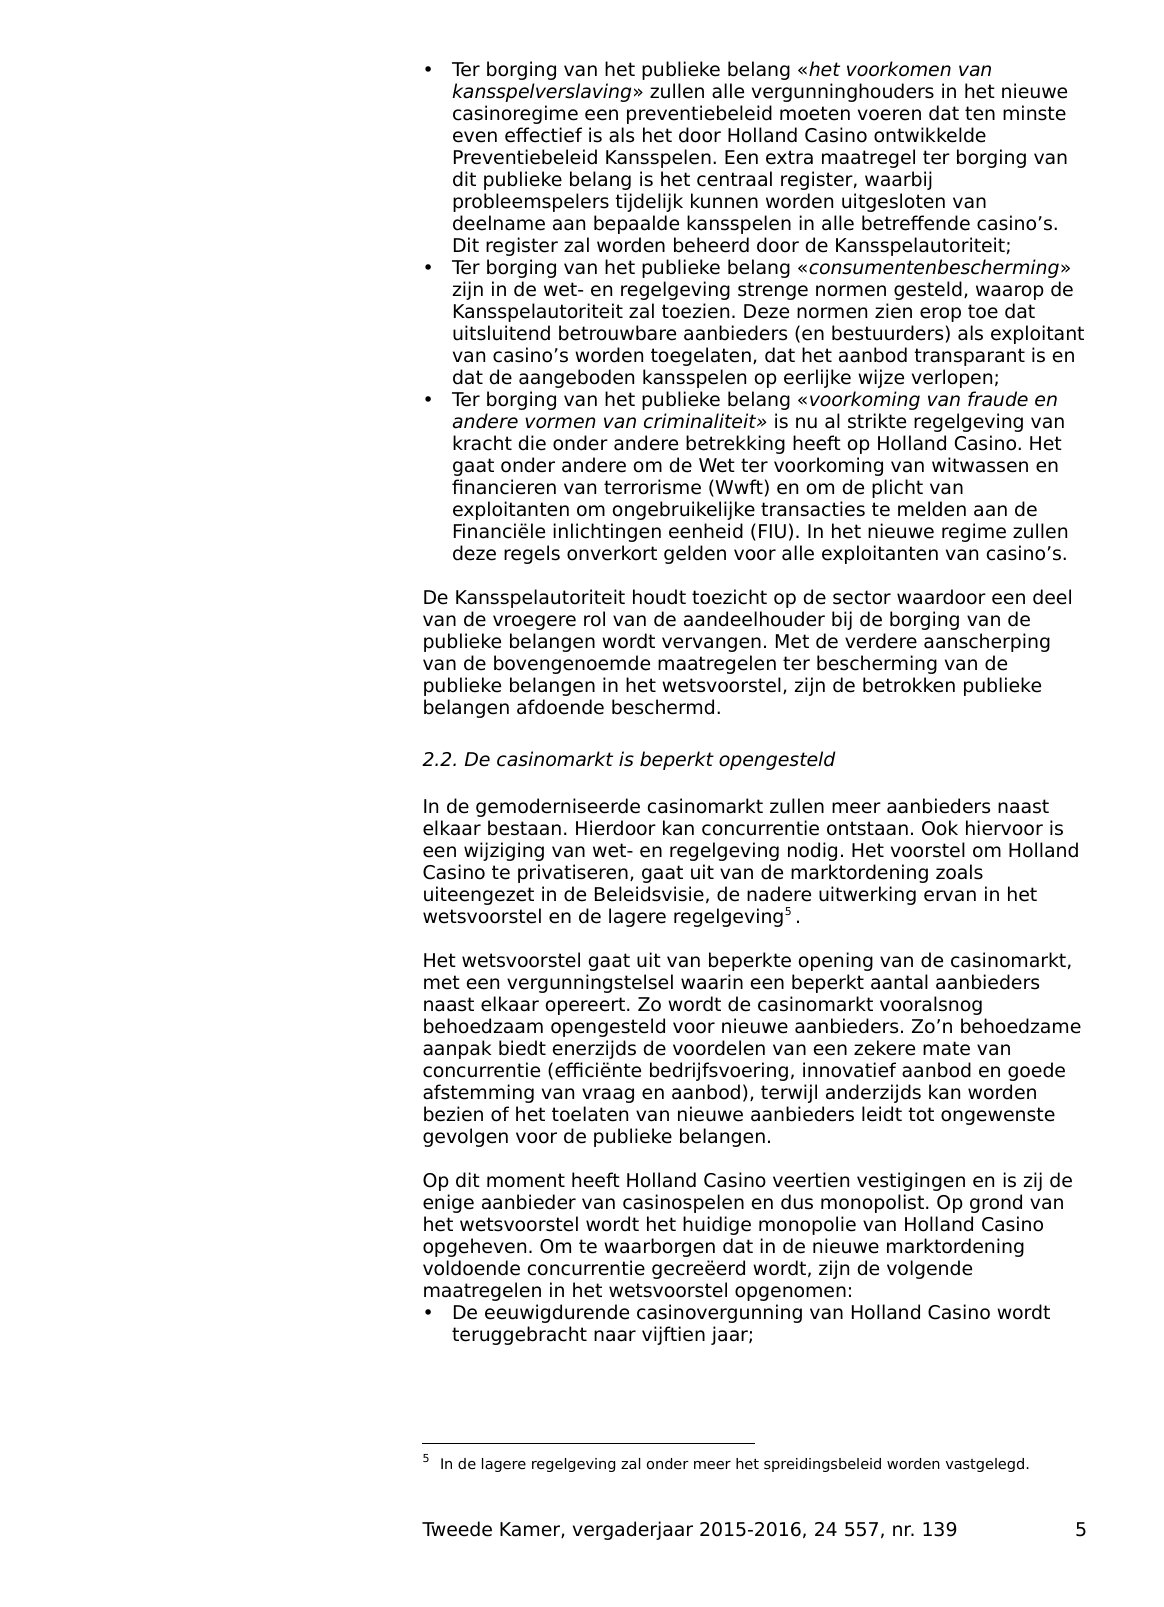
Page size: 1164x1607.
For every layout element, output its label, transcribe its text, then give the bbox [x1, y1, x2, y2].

text • Ter borging van het publieke belang «het voorkomen van kansspelverslaving» zullen alle vergunninghouders in het nieuwe casinoregime een preventiebeleid moeten voeren dat ten minste even effectief is als het door Holland Casino ontwikkelde Preventiebeleid Kansspelen. Een extra maatregel ter borging van dit publieke belang is het centraal register, waarbij probleemspelers tijdelijk kunnen worden uitgesloten van deelname aan bepaalde kansspelen in alle betreffende casino’s. Dit register zal worden beheerd door de Kansspelautoriteit; [422, 59, 1087, 257]
subtitle 2.2. De casinomarkt is beperkt opengesteld [422, 749, 1087, 771]
text • Ter borging van het publieke belang «voorkoming van fraude en andere vormen van criminaliteit» is nu al strikte regelgeving van kracht die onder andere betrekking heeft op Holland Casino. Het gaat onder andere om de Wet ter voorkoming van witwassen en financieren van terrorisme (Wwft) en om de plicht van exploitanten om ongebruikelijke transacties te melden aan de Financiële inlichtingen eenheid (FIU). In het nieuwe regime zullen deze regels onverkort gelden voor alle exploitanten van casino’s. [422, 389, 1087, 564]
text In de lagere regelgeving zal onder meer het spreidingsbeleid worden vastgelegd. [422, 1452, 1087, 1474]
text • De eeuwigdurende casinovergunning van Holland Casino wordt teruggebracht naar vijftien jaar; [422, 1302, 1087, 1346]
text Het wetsvoorstel gaat uit van beperkte opening van de casinomarkt, met een vergunningstelsel waarin een beperkt aantal aanbieders naast elkaar opereert. Zo wordt de casinomarkt vooralsnog behoedzaam opengesteld voor nieuwe aanbieders. Zo’n behoedzame aanpak biedt enerzijds de voordelen van een zekere mate van concurrentie (efficiënte bedrijfsvoering, innovatief aanbod en goede afstemming van vraag en aanbod), terwijl anderzijds kan worden bezien of het toelaten van nieuwe aanbieders leidt tot ongewenste gevolgen voor de publieke belangen. [422, 950, 1087, 1147]
text • Ter borging van het publieke belang «consumentenbescherming» zijn in de wet- en regelgeving strenge normen gesteld, waarop de Kansspelautoriteit zal toezien. Deze normen zien erop toe dat uitsluitend betrouwbare aanbieders (en bestuurders) als exploitant van casino’s worden toegelaten, dat het aanbod transparant is en dat de aangeboden kansspelen op eerlijke wijze verlopen; [422, 257, 1087, 389]
text De Kansspelautoriteit houdt toezicht op de sector waardoor een deel van de vroegere rol van de aandeelhouder bij de borging van de publieke belangen wordt vervangen. Met de verdere aanscherping van de bovengenoemde maatregelen ter bescherming van de publieke belangen in het wetsvoorstel, zijn de betrokken publieke belangen afdoende beschermd. [422, 587, 1087, 719]
text Op dit moment heeft Holland Casino veertien vestigingen en is zij de enige aanbieder van casinospelen en dus monopolist. Op grond van het wetsvoorstel wordt het huidige monopolie van Holland Casino opgeheven. Om te waarborgen dat in de nieuwe marktordening voldoende concurrentie gecreëerd wordt, zijn de volgende maatregelen in het wetsvoorstel opgenomen: [422, 1170, 1087, 1302]
text In de gemoderniseerde casinomarkt zullen meer aanbieders naast elkaar bestaan. Hierdoor kan concurrentie ontstaan. Ook hiervoor is een wijziging van wet- en regelgeving nodig. Het voorstel om Holland Casino te privatiseren, gaat uit van de marktordening zoals uiteengezet in de Beleidsvisie, de nadere uitwerking ervan in het wetsvoorstel en de lagere regelgeving. [422, 796, 1087, 927]
